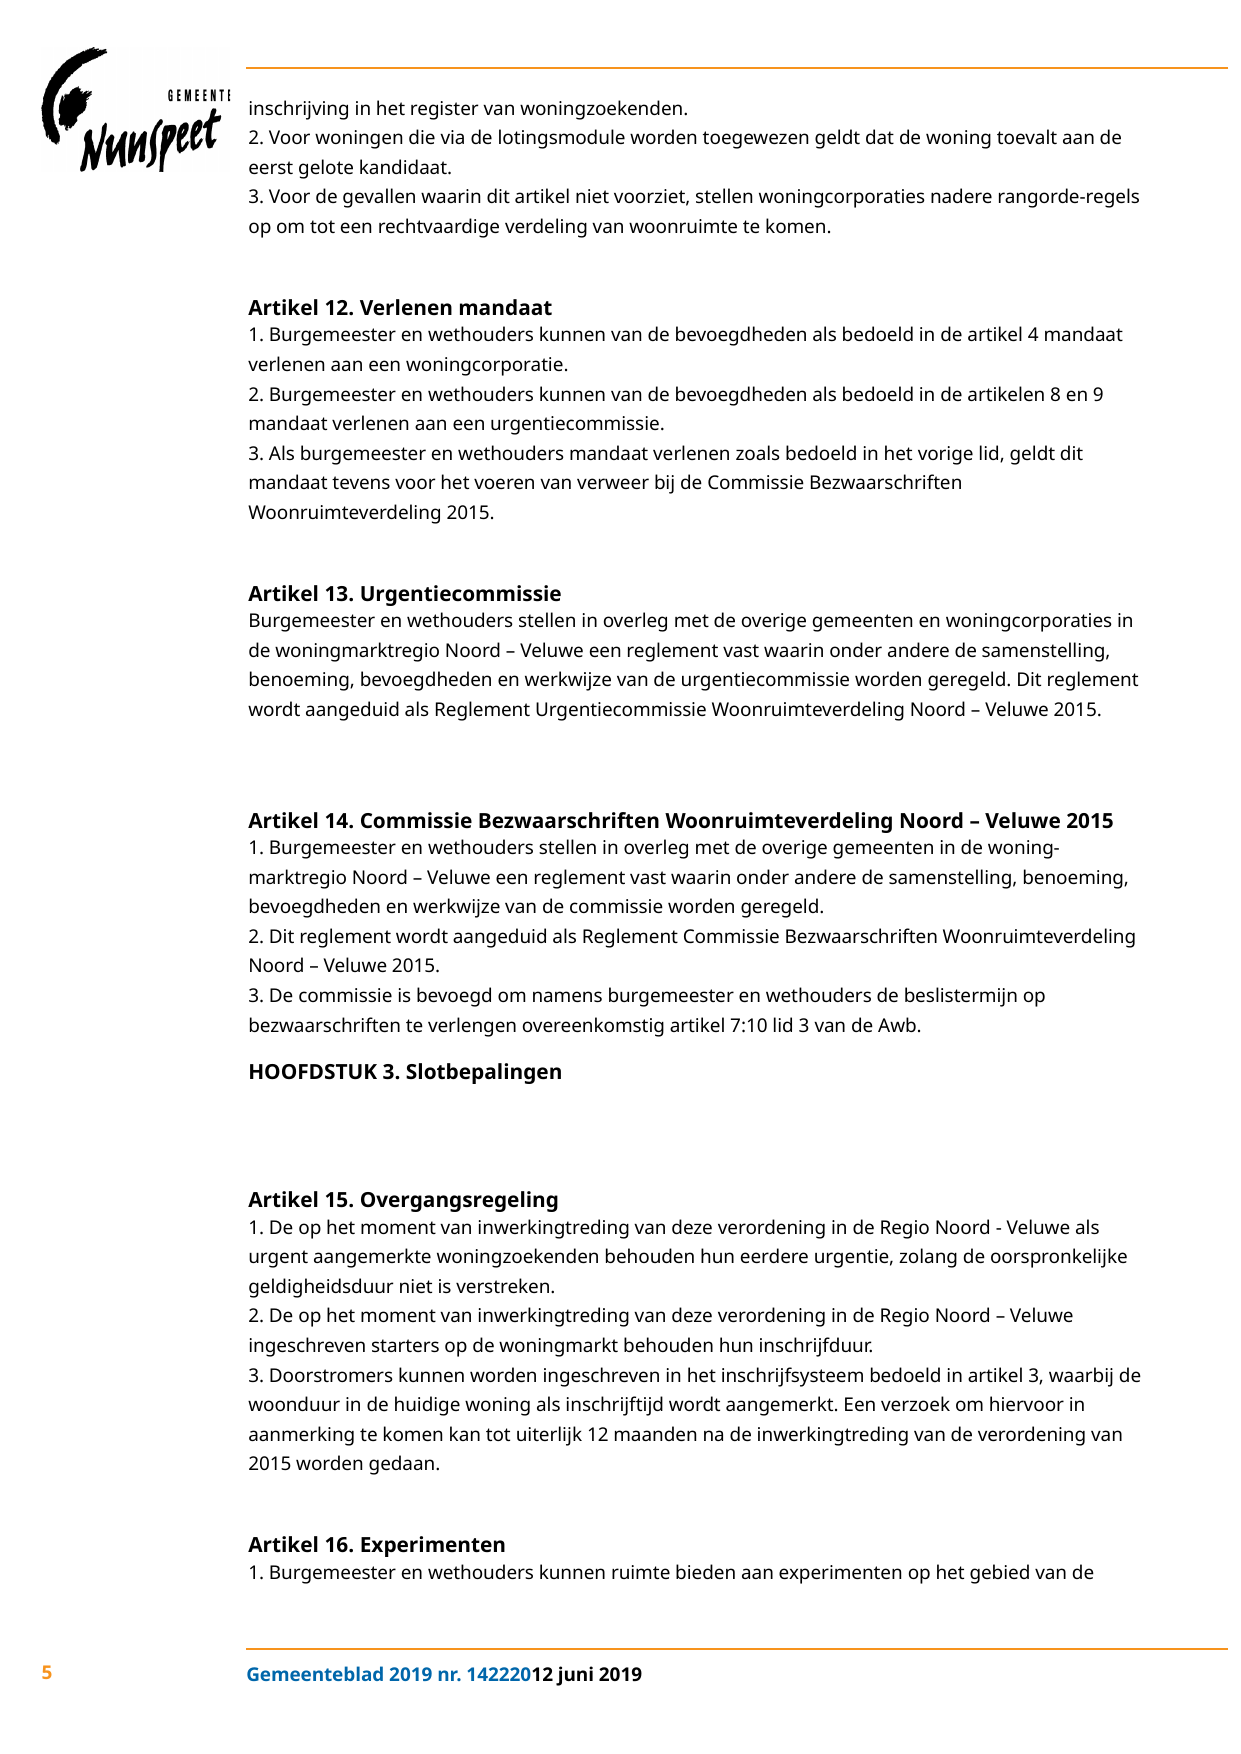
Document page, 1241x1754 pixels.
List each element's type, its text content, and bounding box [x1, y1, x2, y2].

text 2. Voor woningen die via de lotingsmodule worden toegewezen geldt dat de woning toevalt aan de eerst gelote kandidaat. [248, 124, 1152, 180]
text 1. Burgemeester en wethouders kunnen ruimte bieden aan experimenten op het gebied van de [248, 1559, 1152, 1585]
text Artikel 12. Verlenen mandaat [248, 293, 1152, 322]
text 2. Dit reglement wordt aangeduid als Reglement Commissie Bezwaarschriften Woonruimteverdeling Noord – Veluwe 2015. [248, 923, 1152, 978]
text Artikel 16. Experimenten [248, 1531, 1152, 1559]
text 3. Als burgemeester en wethouders mandaat verlenen zoals bedoeld in het vorige lid, geldt dit mandaat tevens voor het voeren van verweer bij de Commissie Bezwaarschriften Woonruimteverdeling 2015. [248, 440, 1152, 525]
text inschrijving in het register van woningzoekenden. [248, 95, 1152, 121]
text Artikel 14. Commissie Bezwaarschriften Woonruimteverdeling Noord – Veluwe 2015 [248, 806, 1152, 834]
text 1. De op het moment van inwerkingtreding van deze verordening in de Regio Noord - Veluwe als urgent aangemerkte woningzoekenden behouden hun eerdere urgentie, zolang de oorspronkelijke geldigheidsduur niet is verstreken. [248, 1214, 1152, 1299]
text Burgemeester en wethouders stellen in overleg met de overige gemeenten en woningcorporaties in de woningmarktregio Noord – Veluwe een reglement vast waarin onder andere de samenstelling, benoeming, bevoegdheden en werkwijze van de urgentiecommissie worden geregeld. Dit reglement wordt aangeduid als Reglement Urgentiecommissie Woonruimteverdeling Noord – Veluwe 2015. [248, 607, 1152, 722]
text 3. De commissie is bevoegd om namens burgemeester en wethouders de beslistermijn op bezwaarschriften te verlengen overeenkomstig artikel 7:10 lid 3 van de Awb. [248, 982, 1152, 1037]
text 1. Burgemeester en wethouders kunnen van de bevoegdheden als bedoeld in de artikel 4 mandaat verlenen aan een woningcorporatie. [248, 322, 1152, 377]
text 2. Burgemeester en wethouders kunnen van de bevoegdheden als bedoeld in de artikelen 8 en 9 mandaat verlenen aan een urgentiecommissie. [248, 381, 1152, 436]
text 2. De op het moment van inwerkingtreding van deze verordening in de Regio Noord – Veluwe ingeschreven starters op de woningmarkt behouden hun inschrijfduur. [248, 1303, 1152, 1358]
text HOOFDSTUK 3. Slotbepalingen [248, 1057, 1152, 1086]
text 1. Burgemeester en wethouders stellen in overleg met de overige gemeenten in de woning-marktregio Noord – Veluwe een reglement vast waarin onder andere de samenstelling, benoeming, bevoegdheden en werkwijze van de commissie worden geregeld. [248, 834, 1152, 919]
text 3. Doorstromers kunnen worden ingeschreven in het inschrijfsysteem bedoeld in artikel 3, waarbij de woonduur in de huidige woning als inschrijftijd wordt aangemerkt. Een verzoek om hiervoor in aanmerking te komen kan tot uiterlijk 12 maanden na de inwerkingtreding van de verordening van 2015 worden gedaan. [248, 1362, 1152, 1476]
picture [41, 47, 231, 172]
text 3. Voor de gevallen waarin dit artikel niet voorziet, stellen woningcorporaties nadere rangorde-regels op om tot een rechtvaardige verdeling van woonruimte te komen. [248, 183, 1152, 239]
text Artikel 15. Overgangsregeling [248, 1186, 1152, 1214]
text Artikel 13. Urgentiecommissie [248, 579, 1152, 607]
